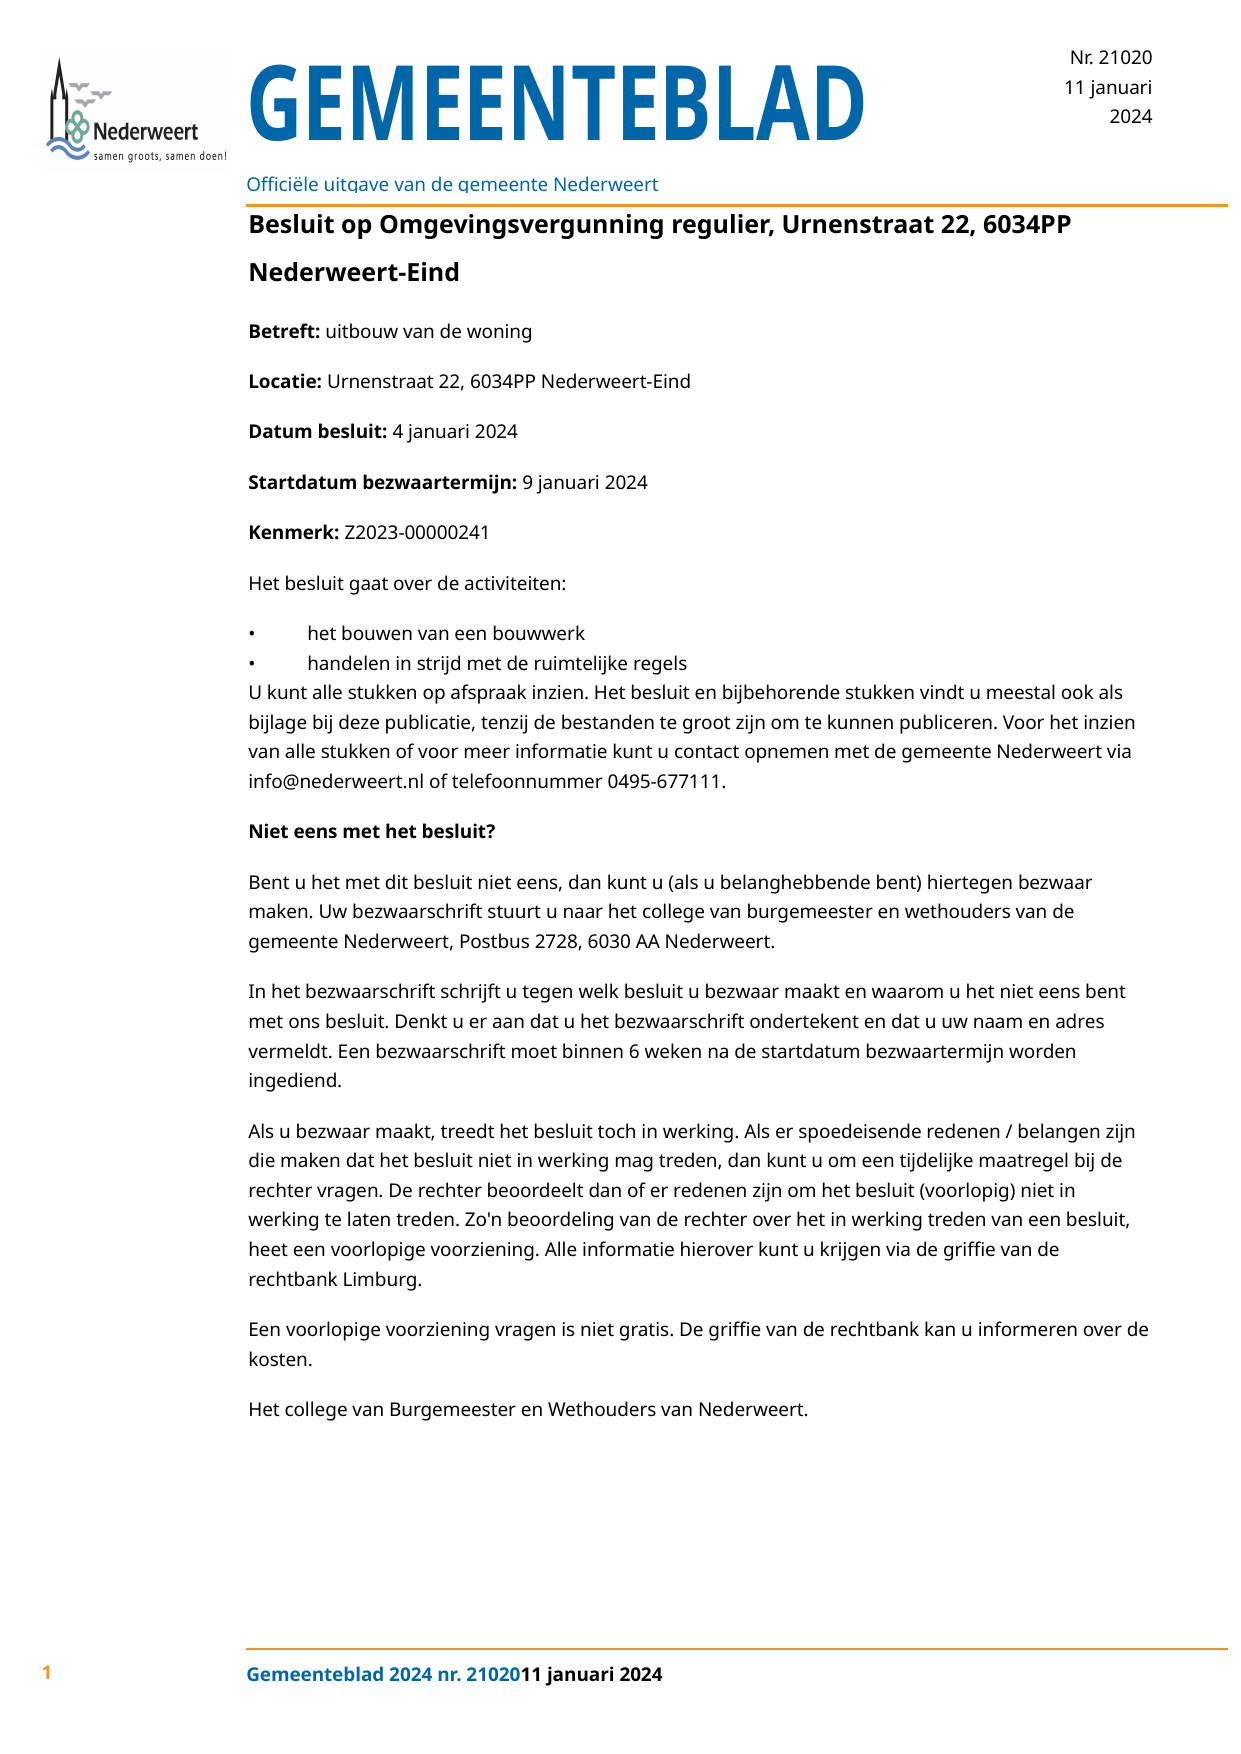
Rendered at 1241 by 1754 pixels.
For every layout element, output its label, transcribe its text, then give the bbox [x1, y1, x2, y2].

text Bent u het met dit besluit niet eens, dan kunt u (als u belanghebbende bent) hiertegen bezwaar maken. Uw bezwaarschrift stuurt u naar het college van burgemeester en wethouders van de gemeente Nederweert, Postbus 2728, 6030 AA Nederweert. [248, 869, 1152, 954]
text Het besluit gaat over de activiteiten: [248, 570, 1152, 596]
text Besluit op Omgevingsvergunning regulier, Urnenstraat 22, 6034PP Nederweert-Eind [248, 207, 1152, 288]
text In het bezwaarschrift schrijft u tegen welk besluit u bezwaar maakt en waarom u het niet eens bent met ons besluit. Denkt u er aan dat u het bezwaarschrift ondertekent en dat u uw naam en adres vermeldt. Een bezwaarschrift moet binnen 6 weken na de startdatum bezwaartermijn worden ingediend. [248, 979, 1152, 1093]
text Locatie: Urnenstraat 22, 6034PP Nederweert-Eind [248, 368, 1152, 394]
text U kunt alle stukken op afspraak inzien. Het besluit en bijbehorende stukken vindt u meestal ook als bijlage bij deze publicatie, tenzij de bestanden te groot zijn om te kunnen publiceren. Voor het inzien van alle stukken of voor meer informatie kunt u contact opnemen met de gemeente Nederweert via info@nederweert.nl of telefoonnummer 0495-677111. [248, 679, 1152, 794]
list handelen in strijd met de ruimtelijke regels [248, 650, 1152, 676]
text Betreft: uitbouw van de woning [248, 318, 1152, 344]
picture [41, 47, 231, 172]
text Datum besluit: 4 januari 2024 [248, 419, 1152, 444]
list het bouwen van een bouwwerk [248, 620, 1152, 646]
text Startdatum bezwaartermijn: 9 januari 2024 [248, 469, 1152, 495]
text Het college van Burgemeester en Wethouders van Nederweert. [248, 1396, 1152, 1422]
text Als u bezwaar maakt, treedt het besluit toch in werking. Als er spoedeisende redenen / belangen zijn die maken dat het besluit niet in werking mag treden, dan kunt u om een tijdelijke maatregel bij de rechter vragen. De rechter beoordeelt dan of er redenen zijn om het besluit (voorlopig) niet in werking te laten treden. Zo'n beoordeling van de rechter over het in werking treden van een besluit, heet een voorlopige voorziening. Alle informatie hierover kunt u krijgen via de griffie van de rechtbank Limburg. [248, 1118, 1152, 1292]
text Niet eens met het besluit? [248, 819, 1152, 844]
text Een voorlopige voorziening vragen is niet gratis. De griffie van de rechtbank kan u informeren over de kosten. [248, 1316, 1152, 1372]
text Kenmerk: Z2023-00000241 [248, 519, 1152, 545]
